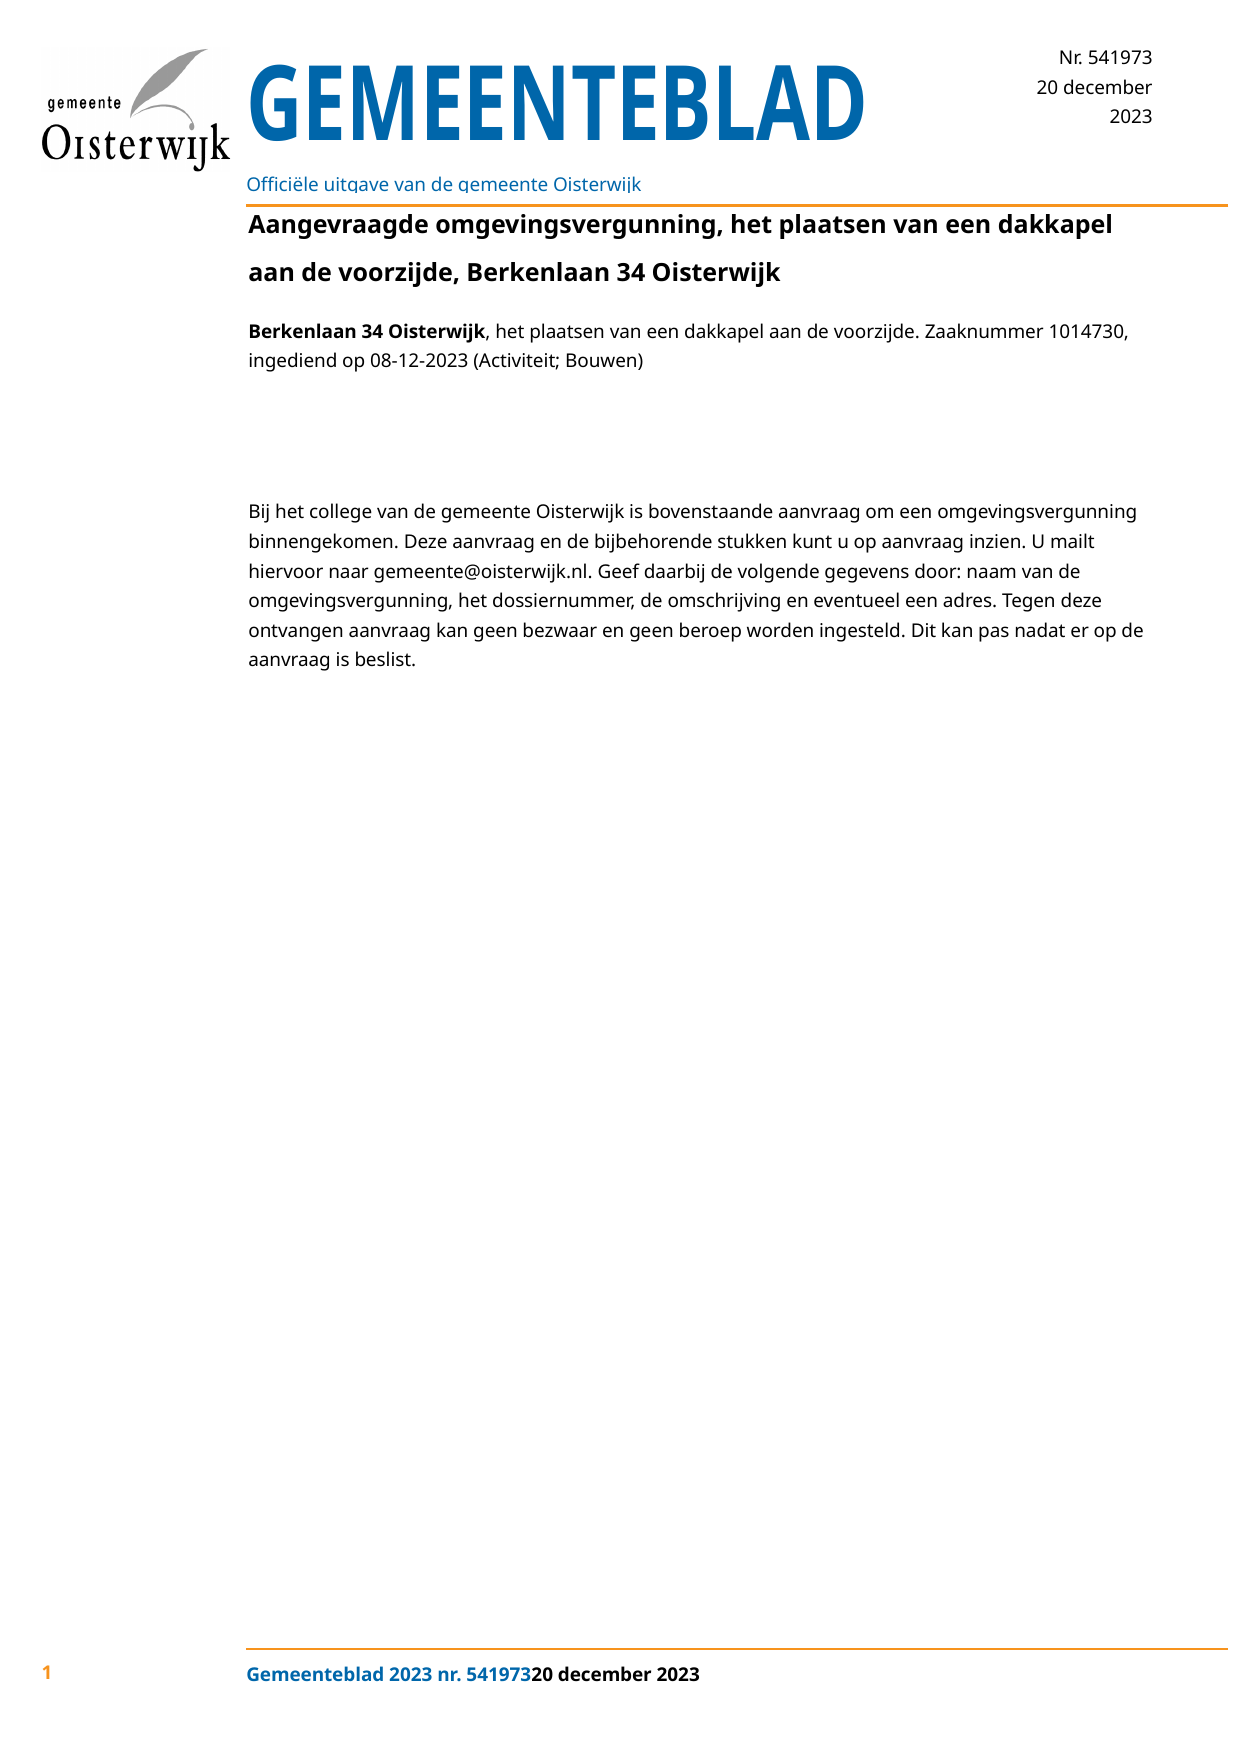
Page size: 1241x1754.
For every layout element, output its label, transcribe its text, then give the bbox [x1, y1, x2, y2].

text Berkenlaan 34 Oisterwijk, het plaatsen van een dakkapel aan de voorzijde. Zaaknummer 1014730, ingediend op 08-12-2023 (Activiteit; Bouwen) [248, 318, 1152, 373]
text Aangevraagde omgevingsvergunning, het plaatsen van een dakkapel aan de voorzijde, Berkenlaan 34 Oisterwijk [248, 207, 1152, 288]
picture [41, 47, 231, 172]
text Bij het college van de gemeente Oisterwijk is bovenstaande aanvraag om een omgevingsvergunning binnengekomen. Deze aanvraag en de bijbehorende stukken kunt u op aanvraag inzien. U mailt hiervoor naar gemeente@oisterwijk.nl. Geef daarbij de volgende gegevens door: naam van de omgevingsvergunning, het dossiernummer, de omschrijving en eventueel een adres. Tegen deze ontvangen aanvraag kan geen bezwaar en geen beroep worden ingesteld. Dit kan pas nadat er op de aanvraag is beslist. [248, 499, 1152, 672]
